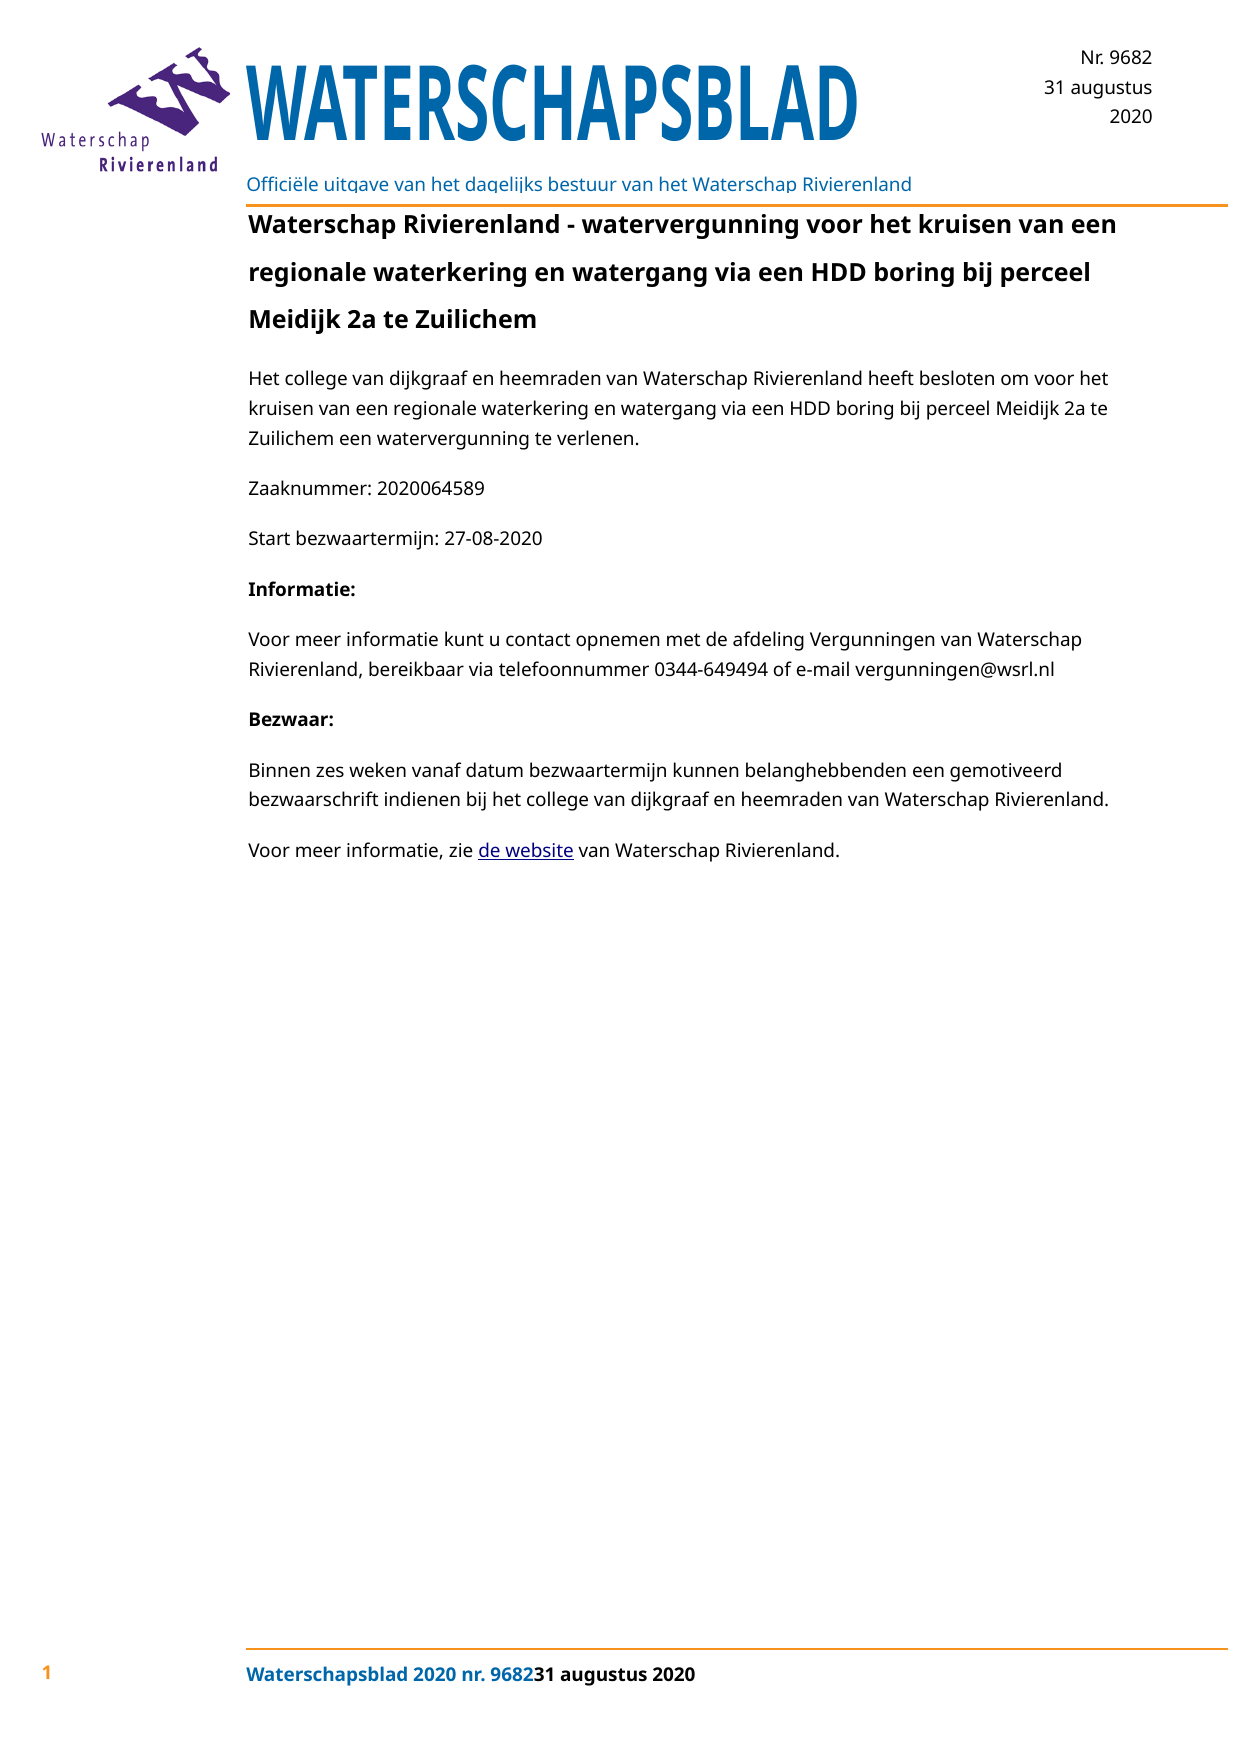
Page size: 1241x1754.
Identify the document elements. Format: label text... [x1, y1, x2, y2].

text Start bezwaartermijn: 27-08-2020 [248, 526, 1152, 551]
text Voor meer informatie kunt u contact opnemen met de afdeling Vergunningen van Waterschap Rivierenland, bereikbaar via telefoonnummer 0344-649494 of e-mail vergunningen@wsrl.nl [248, 626, 1152, 682]
text Zaaknummer: 2020064589 [248, 475, 1152, 501]
text Bezwaar: [248, 706, 1152, 732]
text Waterschap Rivierenland - watervergunning voor het kruisen van een regionale waterkering en watergang via een HDD boring bij perceel Meidijk 2a te Zuilichem [248, 207, 1152, 336]
picture [41, 47, 231, 172]
text Informatie: [248, 576, 1152, 602]
text Voor meer informatie, zie de website van Waterschap Rivierenland. [248, 837, 1152, 862]
text Binnen zes weken vanaf datum bezwaartermijn kunnen belanghebbenden een gemotiveerd bezwaarschrift indienen bij het college van dijkgraaf en heemraden van Waterschap Rivierenland. [248, 757, 1152, 812]
text Het college van dijkgraaf en heemraden van Waterschap Rivierenland heeft besloten om voor het kruisen van een regionale waterkering en watergang via een HDD boring bij perceel Meidijk 2a te Zuilichem een watervergunning te verlenen. [248, 366, 1152, 450]
